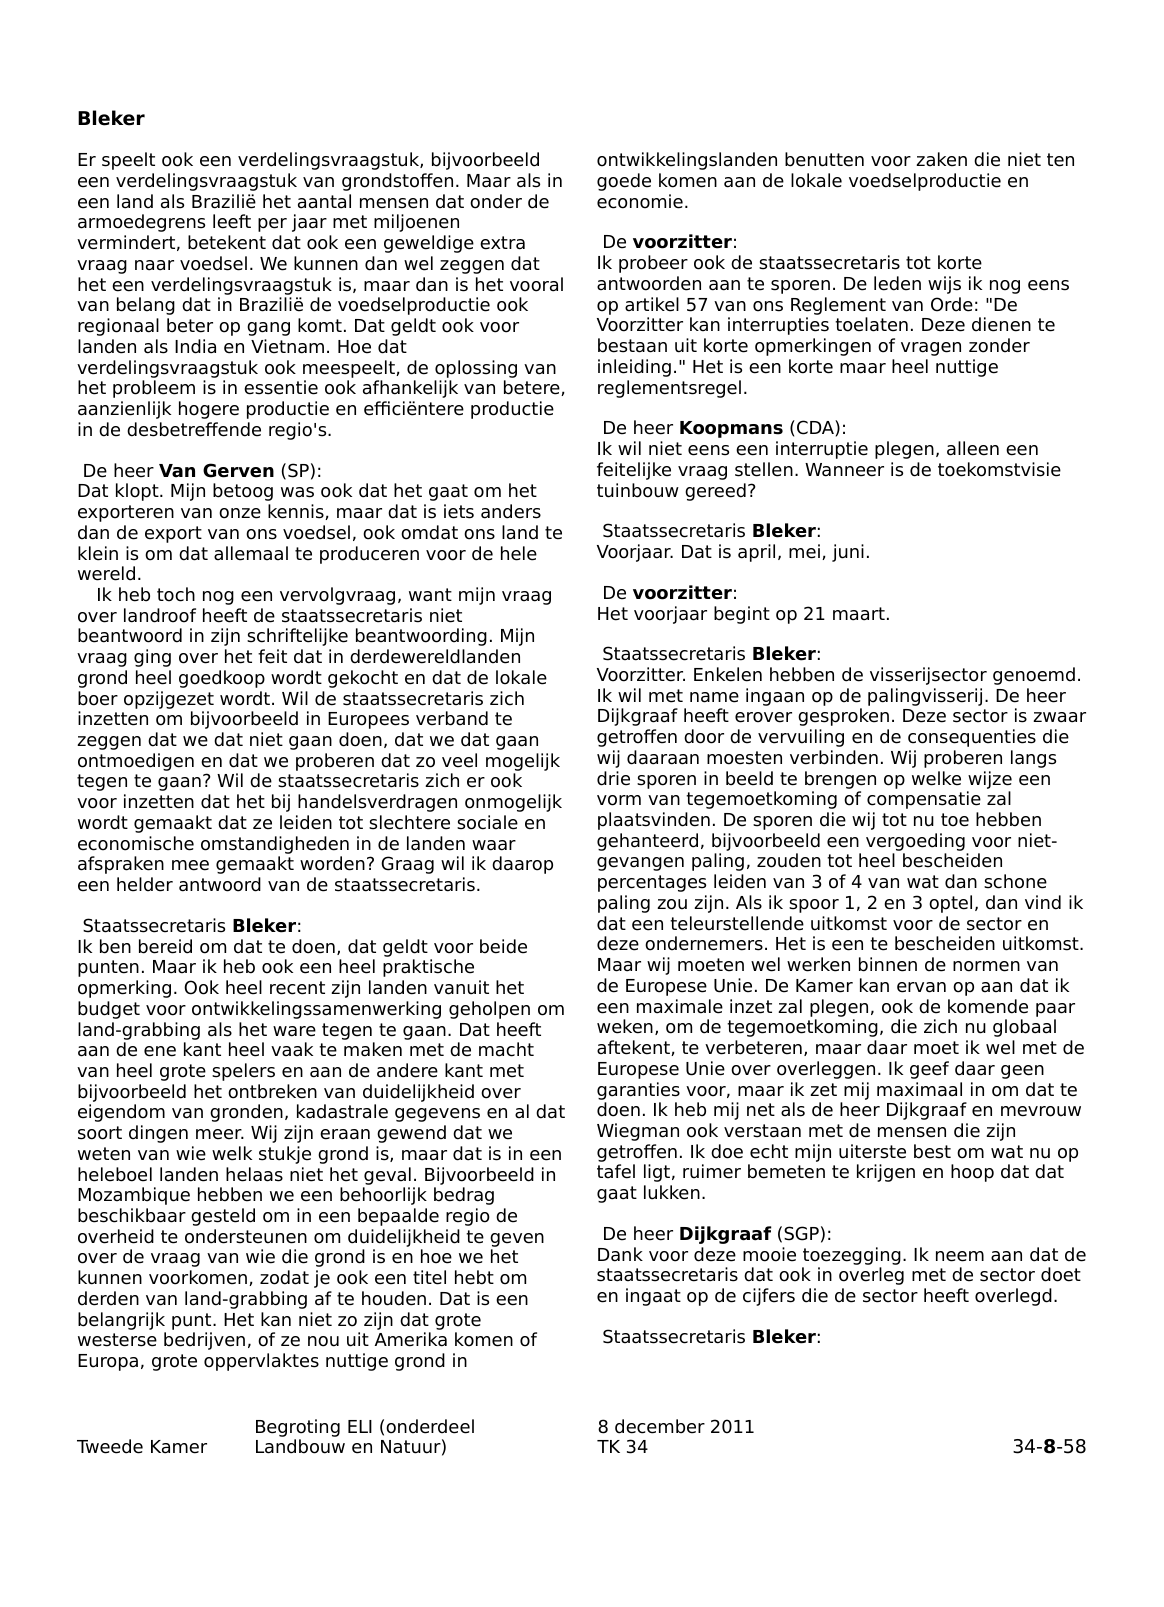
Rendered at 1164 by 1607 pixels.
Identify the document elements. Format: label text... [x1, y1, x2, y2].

text Staatssecretaris Bleker: [77, 916, 567, 936]
text De voorzitter: [596, 583, 1087, 603]
text De heer Dijkgraaf (SGP): [596, 1224, 1087, 1244]
text Voorzitter. Enkelen hebben de visserijsector genoemd. Ik wil met name ingaan op de palingvisserij. De heer Dijkgraaf heeft erover gesproken. Deze sector is zwaar getroffen door de vervuiling en de consequenties die wij daaraan moesten verbinden. Wij proberen langs drie sporen in beeld te brengen op welke wijze een vorm van tegemoetkoming of compensatie zal plaatsvinden. De sporen die wij tot nu toe hebben gehanteerd, bijvoorbeeld een vergoeding voor niet-gevangen paling, zouden tot heel bescheiden percentages leiden van 3 of 4 van wat dan schone paling zou zijn. Als ik spoor 1, 2 en 3 optel, dan vind ik dat een teleurstellende uitkomst voor de sector en deze ondernemers. Het is een te bescheiden uitkomst. Maar wij moeten wel werken binnen de normen van de Europese Unie. De Kamer kan ervan op aan dat ik een maximale inzet zal plegen, ook de komende paar weken, om de tegemoetkoming, die zich nu globaal aftekent, te verbeteren, maar daar moet ik wel met de Europese Unie over overleggen. Ik geef daar geen garanties voor, maar ik zet mij maximaal in om dat te doen. Ik heb mij net als de heer Dijkgraaf en mevrouw Wiegman ook verstaan met de mensen die zijn getroffen. Ik doe echt mijn uiterste best om wat nu op tafel ligt, ruimer bemeten te krijgen en hoop dat dat gaat lukken. [596, 665, 1087, 1204]
text Voorjaar. Dat is april, mei, juni. [596, 542, 1087, 563]
text Staatssecretaris Bleker: [596, 521, 1087, 542]
text De heer Van Gerven (SP): [77, 460, 567, 481]
text Dank voor deze mooie toezegging. Ik neem aan dat de staatssecretaris dat ook in overleg met de sector doet en ingaat op de cijfers die de sector heeft overlegd. [596, 1244, 1087, 1307]
text Ik wil niet eens een interruptie plegen, alleen een feitelijke vraag stellen. Wanneer is de toekomstvisie tuinbouw gereed? [596, 439, 1087, 501]
text Ik probeer ook de staatssecretaris tot korte antwoorden aan te sporen. De leden wijs ik nog eens op artikel 57 van ons Reglement van Orde: "De Voorzitter kan interrupties toelaten. Deze dienen te bestaan uit korte opmerkingen of vragen zonder inleiding." Het is een korte maar heel nuttige reglementsregel. [596, 253, 1087, 398]
text Staatssecretaris Bleker: [596, 1327, 1087, 1347]
text De voorzitter: [596, 232, 1087, 253]
text ontwikkelingslanden benutten voor zaken die niet ten goede komen aan de lokale voedselproductie en economie. [596, 150, 1087, 212]
text Het voorjaar begint op 21 maart. [596, 603, 1087, 624]
text Ik ben bereid om dat te doen, dat geldt voor beide punten. Maar ik heb ook een heel praktische opmerking. Ook heel recent zijn landen vanuit het budget voor ontwikkelingssamenwerking geholpen om land-grabbing als het ware tegen te gaan. Dat heeft aan de ene kant heel vaak te maken met de macht van heel grote spelers en aan de andere kant met bijvoorbeeld het ontbreken van duidelijkheid over eigendom van gronden, kadastrale gegevens en al dat soort dingen meer. Wij zijn eraan gewend dat we weten van wie welk stukje grond is, maar dat is in een heleboel landen helaas niet het geval. Bijvoorbeeld in Mozambique hebben we een behoorlijk bedrag beschikbaar gesteld om in een bepaalde regio de overheid te ondersteunen om duidelijkheid te geven over de vraag van wie die grond is en hoe we het kunnen voorkomen, zodat je ook een titel hebt om derden van land-grabbing af te houden. Dat is een belangrijk punt. Het kan niet zo zijn dat grote westerse bedrijven, of ze nou uit Amerika komen of Europa, grote oppervlaktes nuttige grond in [77, 936, 567, 1372]
text Dat klopt. Mijn betoog was ook dat het gaat om het exporteren van onze kennis, maar dat is iets anders dan de export van ons voedsel, ook omdat ons land te klein is om dat allemaal te produceren voor de hele wereld. [77, 481, 567, 585]
text Er speelt ook een verdelingsvraagstuk, bijvoorbeeld een verdelingsvraagstuk van grondstoffen. Maar als in een land als Brazilië het aantal mensen dat onder de armoedegrens leeft per jaar met miljoenen vermindert, betekent dat ook een geweldige extra vraag naar voedsel. We kunnen dan wel zeggen dat het een verdelingsvraagstuk is, maar dan is het vooral van belang dat in Brazilië de voedselproductie ook regionaal beter op gang komt. Dat geldt ook voor landen als India en Vietnam. Hoe dat verdelingsvraagstuk ook meespeelt, de oplossing van het probleem is in essentie ook afhankelijk van betere, aanzienlijk hogere productie en efficiëntere productie in de desbetreffende regio's. [77, 150, 567, 440]
text Ik heb toch nog een vervolgvraag, want mijn vraag over landroof heeft de staatssecretaris niet beantwoord in zijn schriftelijke beantwoording. Mijn vraag ging over het feit dat in derdewereldlanden grond heel goedkoop wordt gekocht en dat de lokale boer opzijgezet wordt. Wil de staatssecretaris zich inzetten om bijvoorbeeld in Europees verband te zeggen dat we dat niet gaan doen, dat we dat gaan ontmoedigen en dat we proberen dat zo veel mogelijk tegen te gaan? Wil de staatssecretaris zich er ook voor inzetten dat het bij handelsverdragen onmogelijk wordt gemaakt dat ze leiden tot slechtere sociale en economische omstandigheden in de landen waar afspraken mee gemaakt worden? Graag wil ik daarop een helder antwoord van de staatssecretaris. [77, 585, 567, 896]
text De heer Koopmans (CDA): [596, 418, 1087, 439]
text Staatssecretaris Bleker: [596, 644, 1087, 665]
